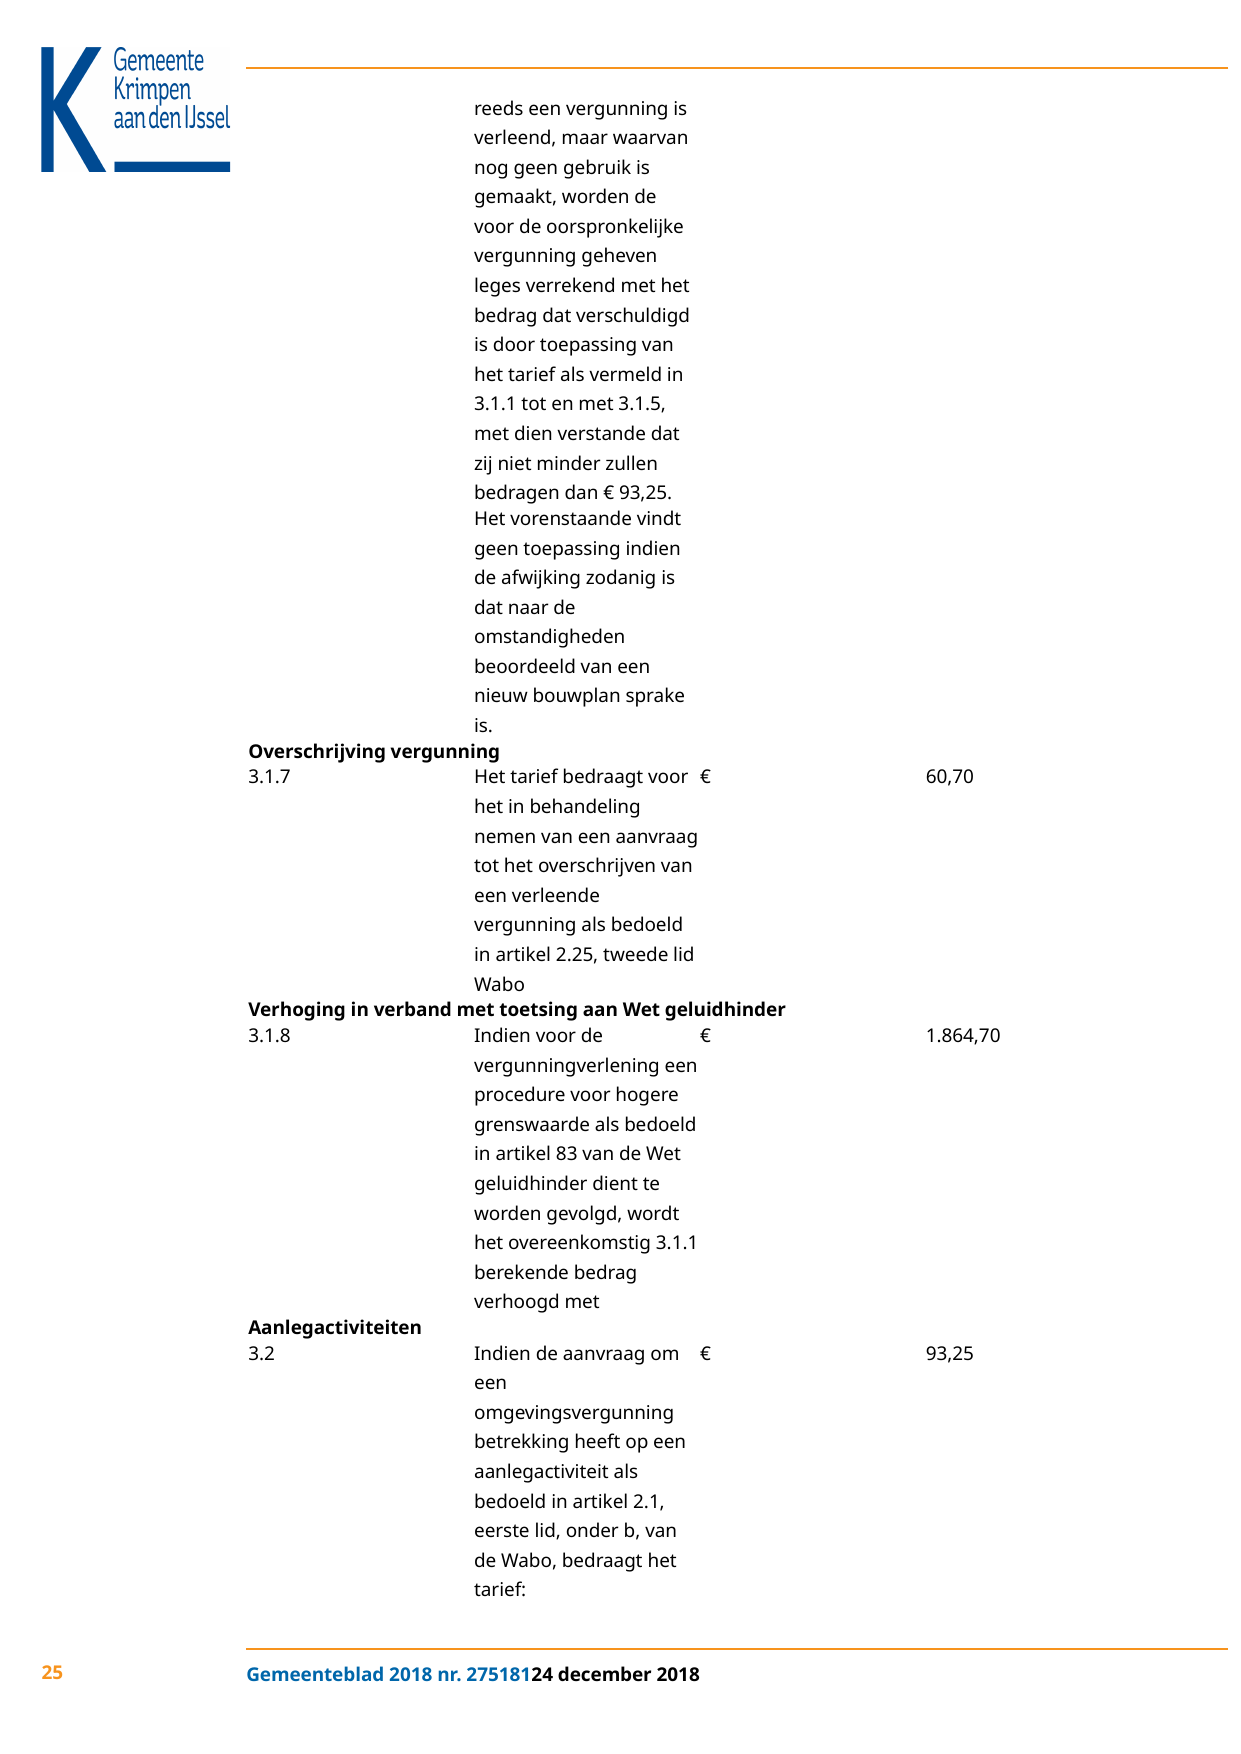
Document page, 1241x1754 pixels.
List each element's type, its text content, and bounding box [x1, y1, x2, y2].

table_cell Het tarief bedraagt voor het in behandeling nemen van een aanvraag tot het overschrijven van een verleende vergunning als bedoeld in artikel 2.25, tweede lid Wabo [474, 764, 700, 996]
table_cell 1.864,70 [926, 1022, 1152, 1314]
table_cell [248, 505, 474, 738]
table_cell reeds een vergunning is verleend, maar waarvan nog geen gebruik is gemaakt, worden de voor de oorspronkelijke vergunning geheven leges verrekend met het bedrag dat verschuldigd is door toepassing van het tarief als vermeld in 3.1.1 tot en met 3.1.5, met dien verstande dat zij niet minder zullen bedragen dan € 93,25. [474, 95, 700, 505]
table_cell 3.1.7 [248, 764, 474, 996]
table_cell € [700, 764, 926, 996]
table_cell Aanlegactiviteiten [248, 1314, 1152, 1340]
table_cell Het vorenstaande vindt geen toepassing indien de afwijking zodanig is dat naar de omstandigheden beoordeeld van een nieuw bouwplan sprake is. [474, 505, 700, 738]
table_cell [926, 505, 1152, 738]
table_cell [700, 95, 926, 505]
table_cell Indien de aanvraag om een omgevingsvergunning betrekking heeft op een aanlegactiviteit als bedoeld in artikel 2.1, eerste lid, onder b, van de Wabo, bedraagt het tarief: [474, 1340, 700, 1602]
table_cell Indien voor de vergunningverlening een procedure voor hogere grenswaarde als bedoeld in artikel 83 van de Wet geluidhinder dient te worden gevolgd, wordt het overeenkomstig 3.1.1 berekende bedrag verhoogd met [474, 1022, 700, 1314]
table_cell Verhoging in verband met toetsing aan Wet geluidhinder [248, 996, 1152, 1022]
table_cell [926, 95, 1152, 505]
table_cell 3.2 [248, 1340, 474, 1602]
table_cell € [700, 1340, 926, 1602]
table_cell [700, 505, 926, 738]
table_cell 93,25 [926, 1340, 1152, 1602]
table_cell 3.1.8 [248, 1022, 474, 1314]
table_cell [248, 95, 474, 505]
table_cell € [700, 1022, 926, 1314]
table_cell 60,70 [926, 764, 1152, 996]
table_cell Overschrijving vergunning [248, 738, 1152, 764]
picture [41, 47, 231, 172]
